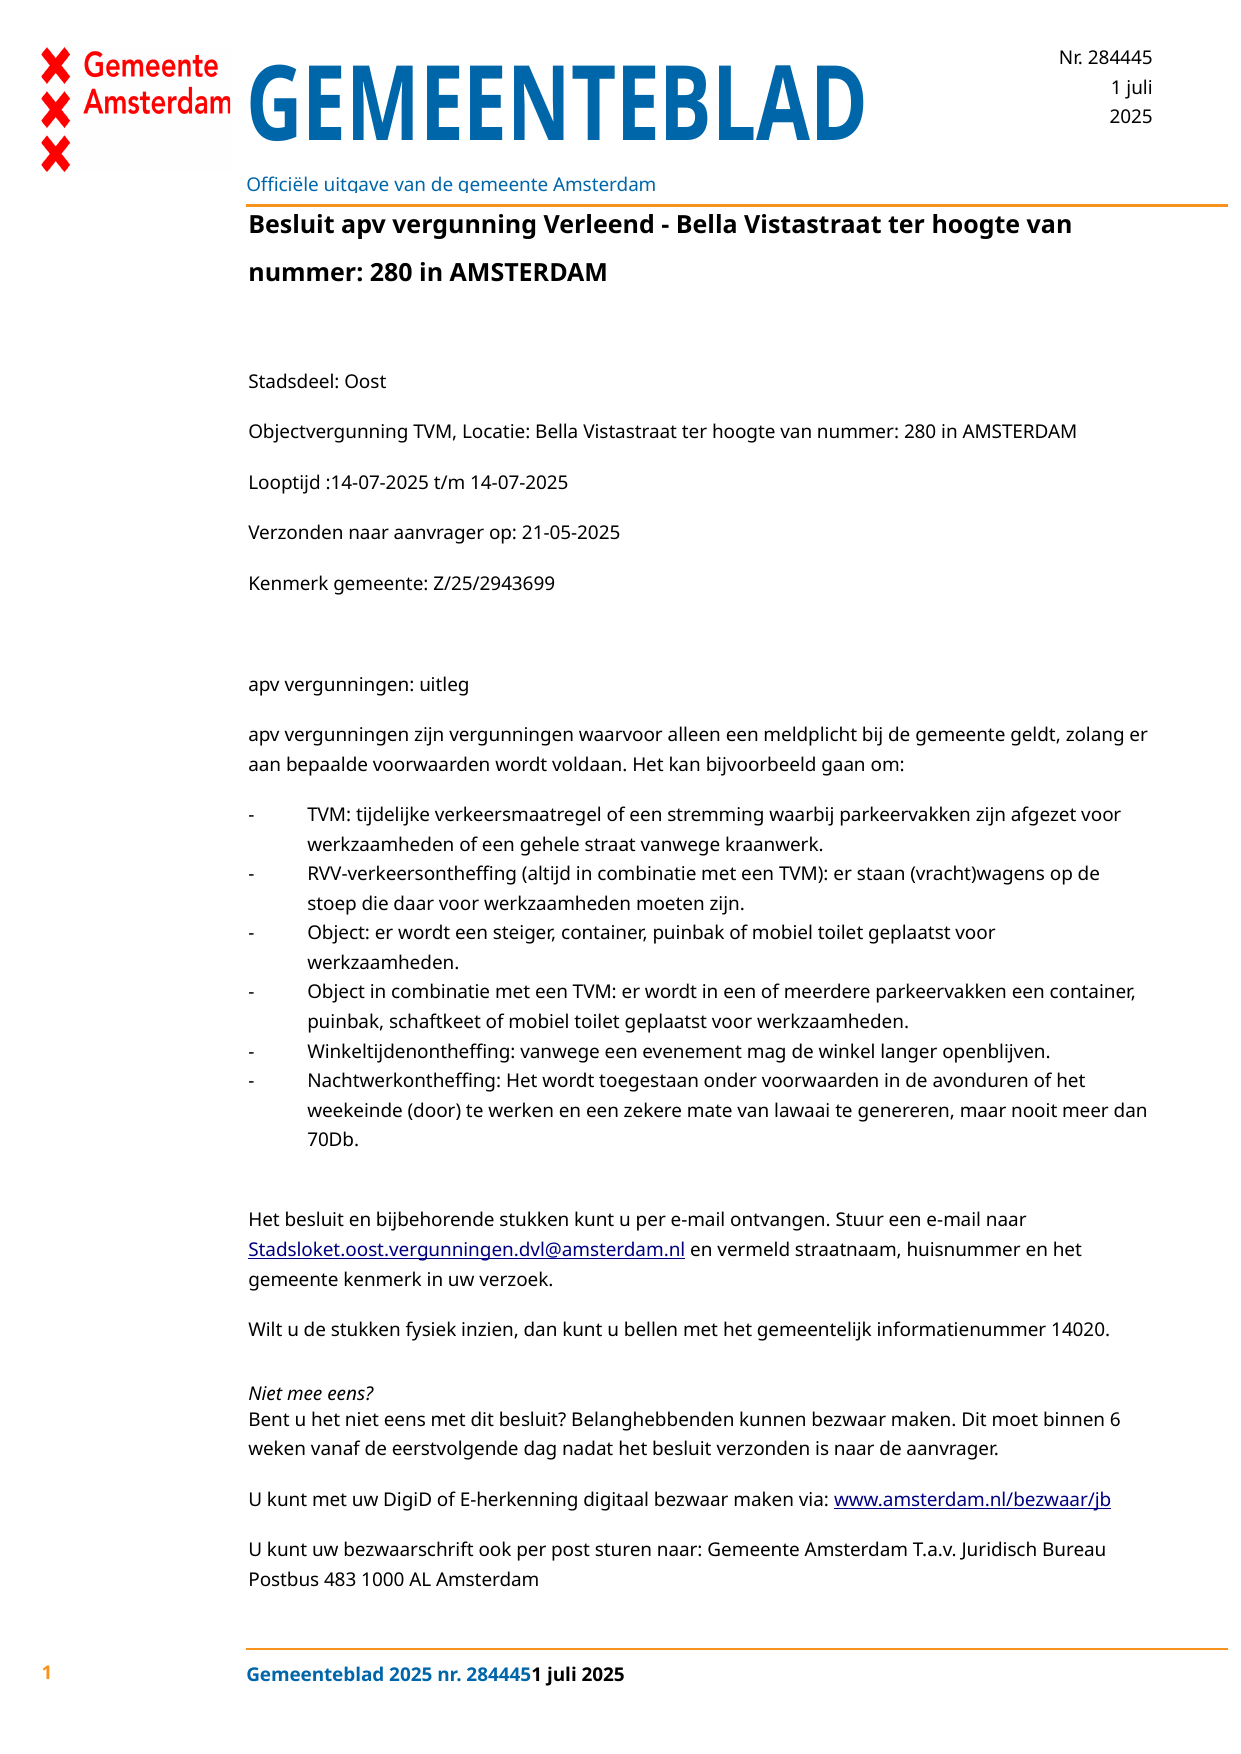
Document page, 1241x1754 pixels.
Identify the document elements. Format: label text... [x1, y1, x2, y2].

text Stadsdeel: Oost [248, 368, 1152, 394]
list TVM: tijdelijke verkeersmaatregel of een stremming waarbij parkeervakken zijn afgezet voor werkzaamheden of een gehele straat vanwege kraanwerk. [248, 801, 1152, 857]
text Bent u het niet eens met dit besluit? Belanghebbenden kunnen bezwaar maken. Dit moet binnen 6 weken vanaf de eerstvolgende dag nadat het besluit verzonden is naar de aanvrager. [248, 1406, 1152, 1461]
list Nachtwerkontheffing: Het wordt toegestaan onder voorwaarden in de avonduren of het weekeinde (door) te werken en een zekere mate van lawaai te genereren, maar nooit meer dan 70Db. [248, 1067, 1152, 1152]
text Niet mee eens? [248, 1380, 1152, 1406]
list Object in combinatie met een TVM: er wordt in een of meerdere parkeervakken een container, puinbak, schaftkeet of mobiel toilet geplaatst voor werkzaamheden. [248, 979, 1152, 1034]
text U kunt uw bezwaarschrift ook per post sturen naar: Gemeente Amsterdam T.a.v. Juridisch Bureau Postbus 483 1000 AL Amsterdam [248, 1536, 1152, 1592]
list Object: er wordt een steiger, container, puinbak of mobiel toilet geplaatst voor werkzaamheden. [248, 919, 1152, 975]
text Looptijd :14-07-2025 t/m 14-07-2025 [248, 469, 1152, 495]
list RVV-verkeersontheffing (altijd in combinatie met een TVM): er staan (vracht)wagens op de stoep die daar voor werkzaamheden moeten zijn. [248, 860, 1152, 916]
text U kunt met uw DigiD of E-herkenning digitaal bezwaar maken via: www.amsterdam.nl/bezwaar/jb [248, 1486, 1152, 1512]
text Objectvergunning TVM, Locatie: Bella Vistastraat ter hoogte van nummer: 280 in AMSTERDAM [248, 419, 1152, 444]
text apv vergunningen zijn vergunningen waarvoor alleen een meldplicht bij de gemeente geldt, zolang er aan bepaalde voorwaarden wordt voldaan. Het kan bijvoorbeeld gaan om: [248, 721, 1152, 777]
text Besluit apv vergunning Verleend - Bella Vistastraat ter hoogte van nummer: 280 in AMSTERDAM [248, 207, 1152, 288]
text Verzonden naar aanvrager op: 21-05-2025 [248, 519, 1152, 545]
picture [41, 47, 231, 172]
text Het besluit en bijbehorende stukken kunt u per e-mail ontvangen. Stuur een e-mail naar Stadsloket.oost.vergunningen.dvl@amsterdam.nl en vermeld straatnaam, huisnummer en het gemeente kenmerk in uw verzoek. [248, 1207, 1152, 1292]
text Wilt u de stukken fysiek inzien, dan kunt u bellen met het gemeentelijk informatienummer 14020. [248, 1316, 1152, 1342]
text Kenmerk gemeente: Z/25/2943699 [248, 570, 1152, 596]
text apv vergunningen: uitleg [248, 671, 1152, 697]
list Winkeltijdenontheffing: vanwege een evenement mag de winkel langer openblijven. [248, 1038, 1152, 1064]
